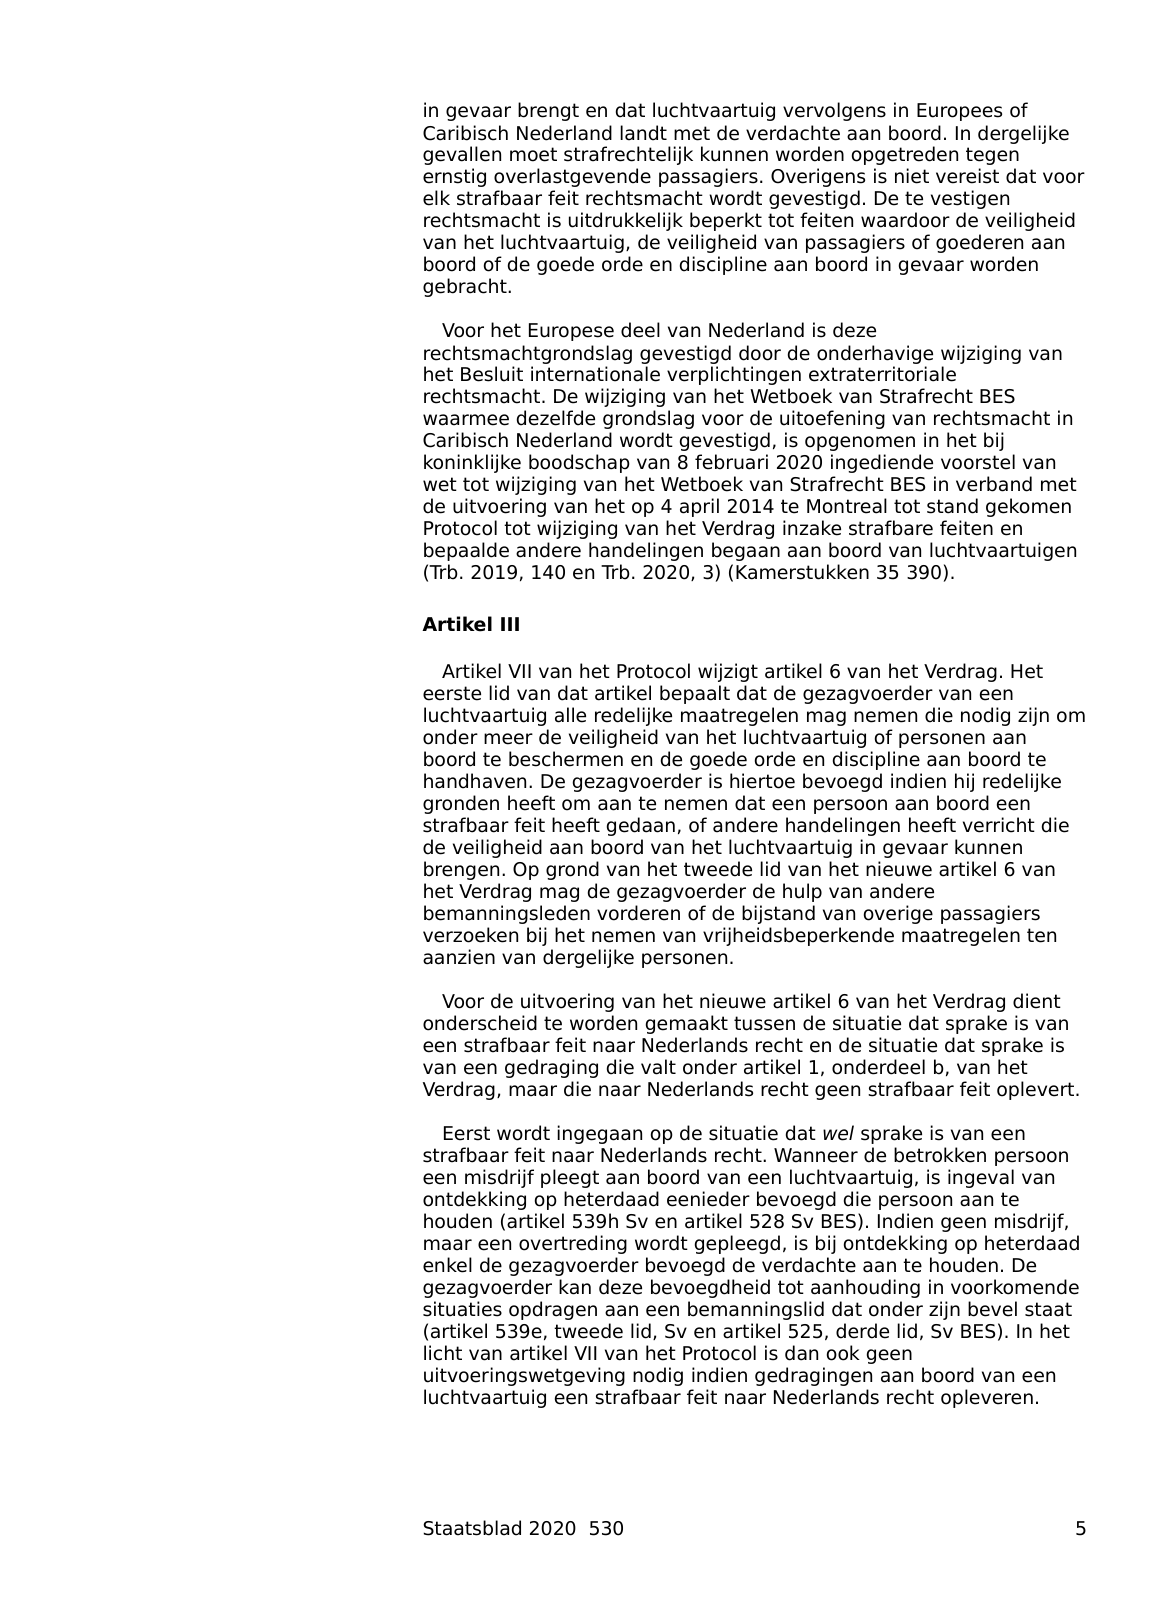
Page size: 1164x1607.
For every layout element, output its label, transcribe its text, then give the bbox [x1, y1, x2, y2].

text Eerst wordt ingegaan op de situatie dat wel sprake is van een strafbaar feit naar Nederlands recht. Wanneer de betrokken persoon een misdrijf pleegt aan boord van een luchtvaartuig, is ingeval van ontdekking op heterdaad eenieder bevoegd die persoon aan te houden (artikel 539h Sv en artikel 528 Sv BES). Indien geen misdrijf, maar een overtreding wordt gepleegd, is bij ontdekking op heterdaad enkel de gezagvoerder bevoegd de verdachte aan te houden. De gezagvoerder kan deze bevoegdheid tot aanhouding in voorkomende situaties opdragen aan een bemanningslid dat onder zijn bevel staat (artikel 539e, tweede lid, Sv en artikel 525, derde lid, Sv BES). In het licht van artikel VII van het Protocol is dan ook geen uitvoeringswetgeving nodig indien gedragingen aan boord van een luchtvaartuig een strafbaar feit naar Nederlands recht opleveren. [422, 1123, 1087, 1409]
text Artikel VII van het Protocol wijzigt artikel 6 van het Verdrag. Het eerste lid van dat artikel bepaalt dat de gezagvoerder van een luchtvaartuig alle redelijke maatregelen mag nemen die nodig zijn om onder meer de veiligheid van het luchtvaartuig of personen aan boord te beschermen en de goede orde en discipline aan boord te handhaven. De gezagvoerder is hiertoe bevoegd indien hij redelijke gronden heeft om aan te nemen dat een persoon aan boord een strafbaar feit heeft gedaan, of andere handelingen heeft verricht die de veiligheid aan boord van het luchtvaartuig in gevaar kunnen brengen. Op grond van het tweede lid van het nieuwe artikel 6 van het Verdrag mag de gezagvoerder de hulp van andere bemanningsleden vorderen of de bijstand van overige passagiers verzoeken bij het nemen van vrijheidsbeperkende maatregelen ten aanzien van dergelijke personen. [422, 661, 1087, 969]
text Voor het Europese deel van Nederland is deze rechtsmachtgrondslag gevestigd door de onderhavige wijziging van het Besluit internationale verplichtingen extraterritoriale rechtsmacht. De wijziging van het Wetboek van Strafrecht BES waarmee dezelfde grondslag voor de uitoefening van rechtsmacht in Caribisch Nederland wordt gevestigd, is opgenomen in het bij koninklijke boodschap van 8 februari 2020 ingediende voorstel van wet tot wijziging van het Wetboek van Strafrecht BES in verband met de uitvoering van het op 4 april 2014 te Montreal tot stand gekomen Protocol tot wijziging van het Verdrag inzake strafbare feiten en bepaalde andere handelingen begaan aan boord van luchtvaartuigen (Trb. 2019, 140 en Trb. 2020, 3) (Kamerstukken 35 390). [422, 320, 1087, 584]
text Voor de uitvoering van het nieuwe artikel 6 van het Verdrag dient onderscheid te worden gemaakt tussen de situatie dat sprake is van een strafbaar feit naar Nederlands recht en de situatie dat sprake is van een gedraging die valt onder artikel 1, onderdeel b, van het Verdrag, maar die naar Nederlands recht geen strafbaar feit oplevert. [422, 991, 1087, 1101]
text in gevaar brengt en dat luchtvaartuig vervolgens in Europees of Caribisch Nederland landt met de verdachte aan boord. In dergelijke gevallen moet strafrechtelijk kunnen worden opgetreden tegen ernstig overlastgevende passagiers. Overigens is niet vereist dat voor elk strafbaar feit rechtsmacht wordt gevestigd. De te vestigen rechtsmacht is uitdrukkelijk beperkt tot feiten waardoor de veiligheid van het luchtvaartuig, de veiligheid van passagiers of goederen aan boord of de goede orde en discipline aan boord in gevaar worden gebracht. [422, 100, 1087, 298]
subtitle Artikel III [422, 614, 1087, 636]
